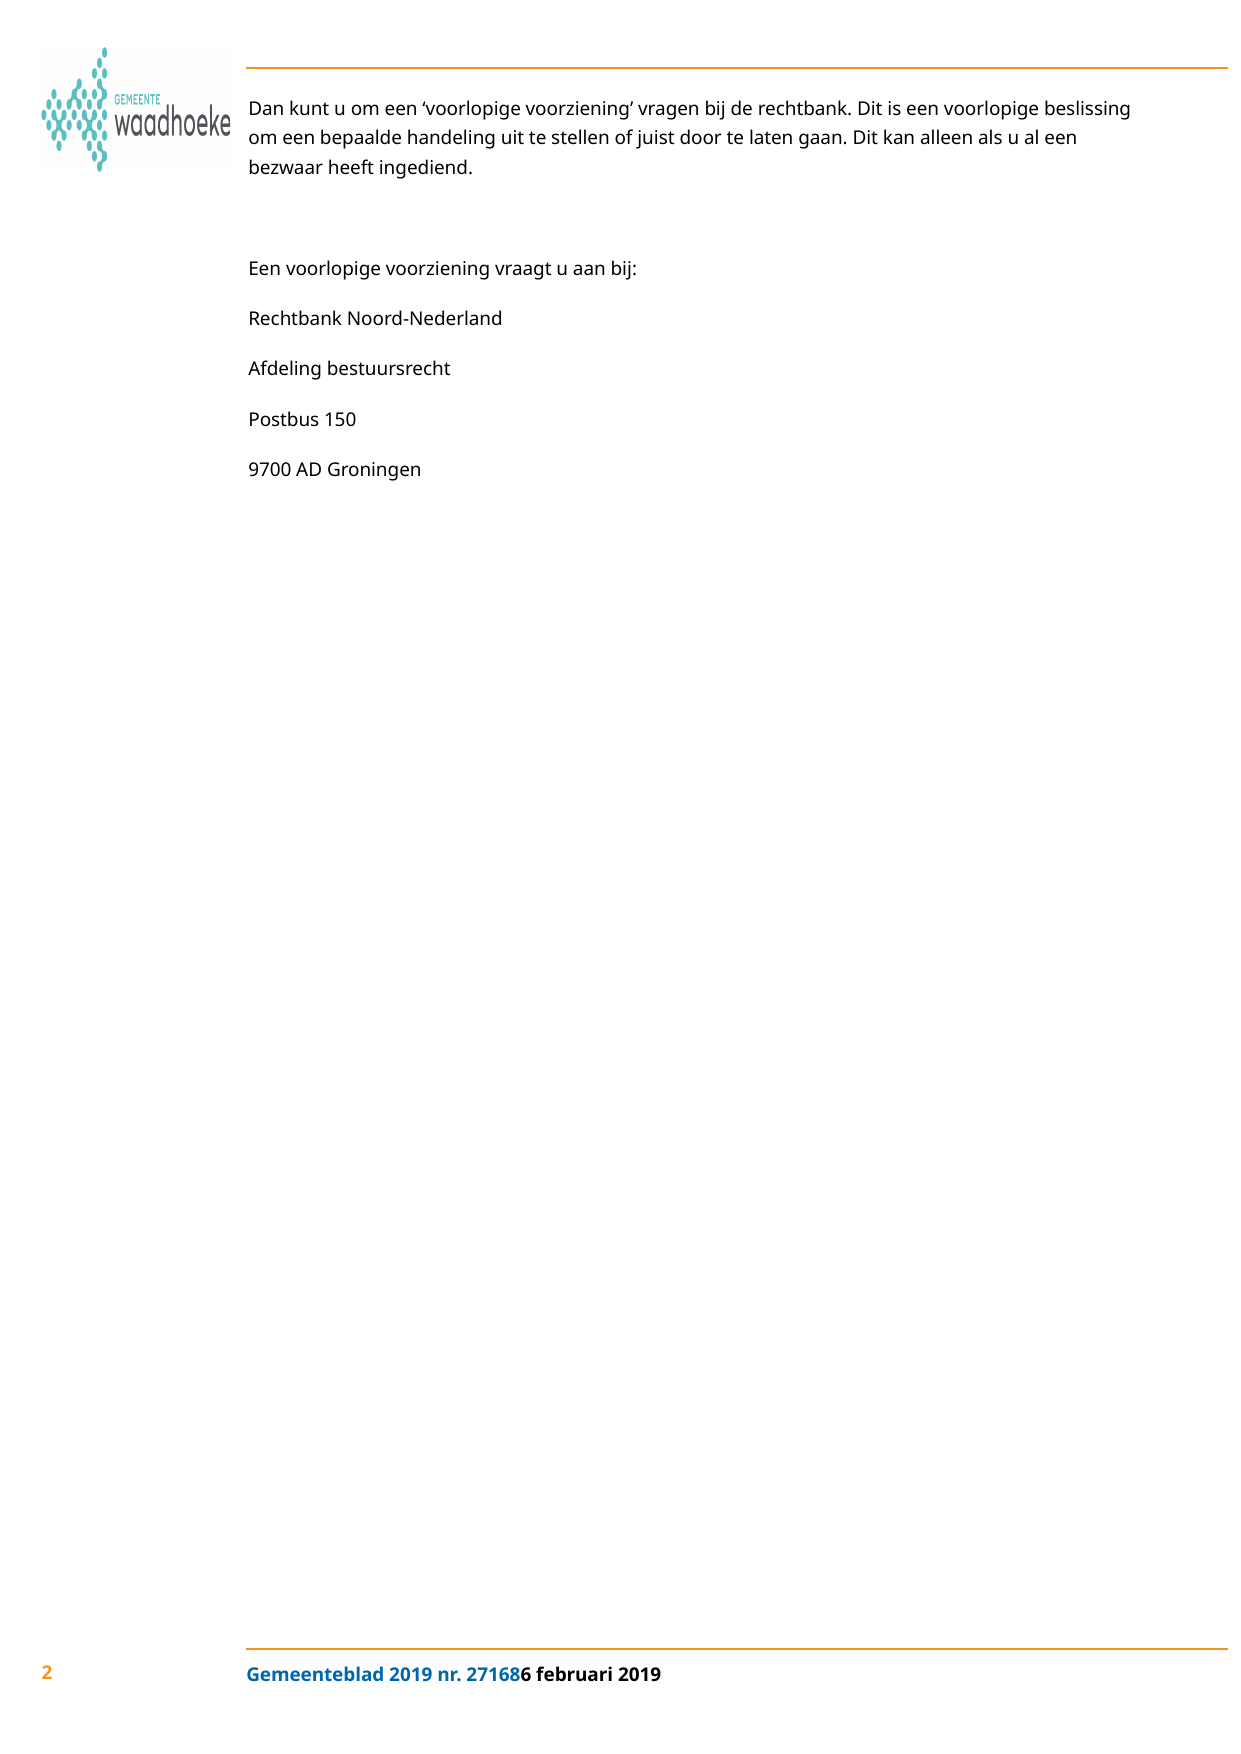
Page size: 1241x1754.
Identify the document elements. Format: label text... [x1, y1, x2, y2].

text Dan kunt u om een ‘voorlopige voorziening’ vragen bij de rechtbank. Dit is een voorlopige beslissing om een bepaalde handeling uit te stellen of juist door te laten gaan. Dit kan alleen als u al een bezwaar heeft ingediend. [248, 95, 1152, 180]
text 9700 AD Groningen [248, 456, 1152, 482]
picture [41, 47, 231, 172]
text Postbus 150 [248, 406, 1152, 432]
text Afdeling bestuursrecht [248, 356, 1152, 381]
text Een voorlopige voorziening vraagt u aan bij: [248, 255, 1152, 281]
text Rechtbank Noord-Nederland [248, 305, 1152, 331]
